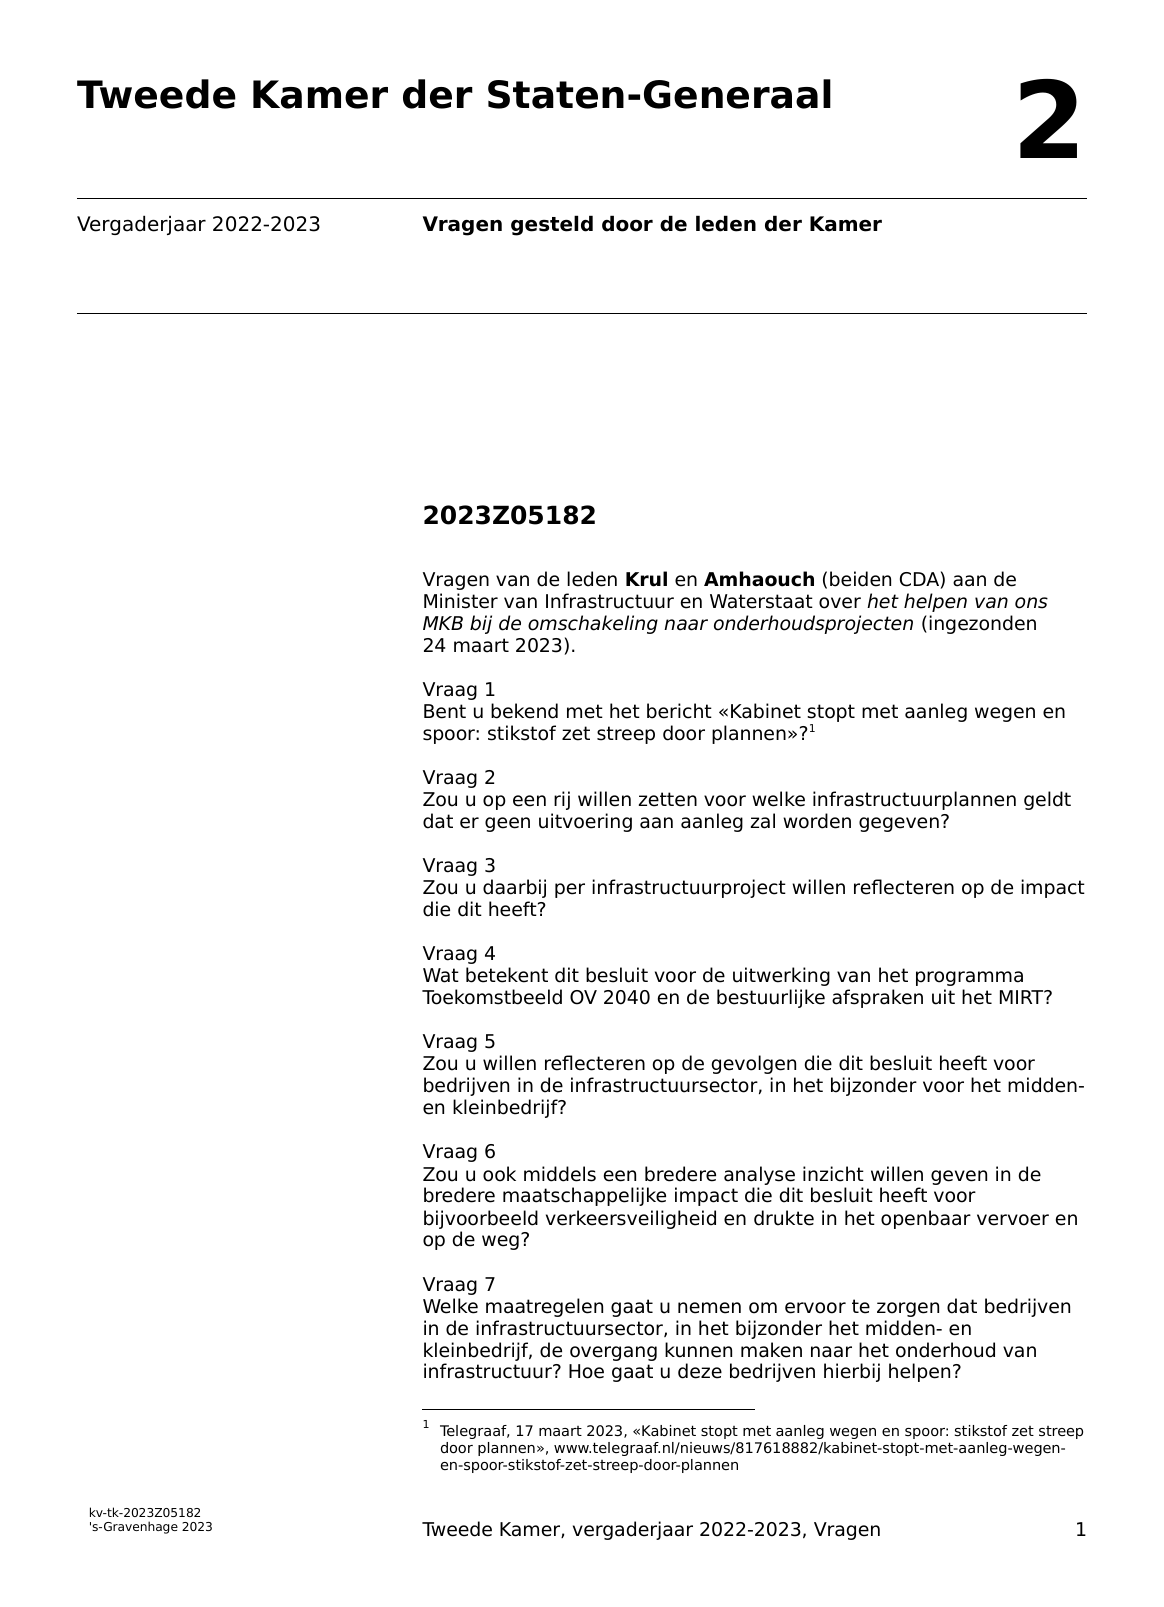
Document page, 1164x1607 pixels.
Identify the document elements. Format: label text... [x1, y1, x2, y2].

text 's-Gravenhage 2023 [88, 1520, 323, 1534]
text Wat betekent dit besluit voor de uitwerking van het programma Toekomstbeeld OV 2040 en de bestuurlijke afspraken uit het MIRT? [422, 965, 1087, 1009]
table_cell Vergaderjaar 2022-2023 [77, 199, 422, 313]
table_header 2 [886, 59, 1087, 198]
text Bent u bekend met het bericht «Kabinet stopt met aanleg wegen en spoor: stikstof zet streep door plannen»? [422, 701, 1087, 745]
text Vraag 7 [422, 1273, 1087, 1296]
text Vraag 3 [422, 855, 1087, 877]
table_header Tweede Kamer der Staten-Generaal [77, 59, 886, 198]
text Vraag 4 [422, 943, 1087, 965]
text Zou u op een rij willen zetten voor welke infrastructuurplannen geldt dat er geen uitvoering aan aanleg zal worden gegeven? [422, 789, 1087, 833]
text Vraag 5 [422, 1031, 1087, 1053]
text Vragen van de leden Krul en Amhaouch (beiden CDA) aan de Minister van Infrastructuur en Waterstaat over het helpen van ons MKB bij de omschakeling naar onderhoudsprojecten (ingezonden 24 maart 2023). [422, 569, 1087, 657]
text 2023Z05182 [422, 501, 1087, 531]
text Telegraaf, 17 maart 2023, «Kabinet stopt met aanleg wegen en spoor: stikstof zet streep door plannen», www.telegraaf.nl/nieuws/817618882/kabinet-stopt-met-aanleg-wegen-en-spoor-stikstof-zet-streep-door-plannen [422, 1418, 1087, 1474]
text Vraag 2 [422, 767, 1087, 789]
text kv-tk-2023Z05182 [88, 1506, 323, 1520]
text Vraag 6 [422, 1141, 1087, 1163]
text Zou u willen reflecteren op de gevolgen die dit besluit heeft voor bedrijven in de infrastructuursector, in het bijzonder voor het midden- en kleinbedrijf? [422, 1053, 1087, 1119]
text Welke maatregelen gaat u nemen om ervoor te zorgen dat bedrijven in de infrastructuursector, in het bijzonder het midden- en kleinbedrijf, de overgang kunnen maken naar het onderhoud van infrastructuur? Hoe gaat u deze bedrijven hierbij helpen? [422, 1296, 1087, 1383]
table_cell Vragen gesteld door de leden der Kamer [422, 199, 1087, 313]
text Zou u daarbij per infrastructuurproject willen reflecteren op de impact die dit heeft? [422, 877, 1087, 921]
text Zou u ook middels een bredere analyse inzicht willen geven in de bredere maatschappelijke impact die dit besluit heeft voor bijvoorbeeld verkeersveiligheid en drukte in het openbaar vervoer en op de weg? [422, 1163, 1087, 1251]
text Vraag 1 [422, 679, 1087, 701]
